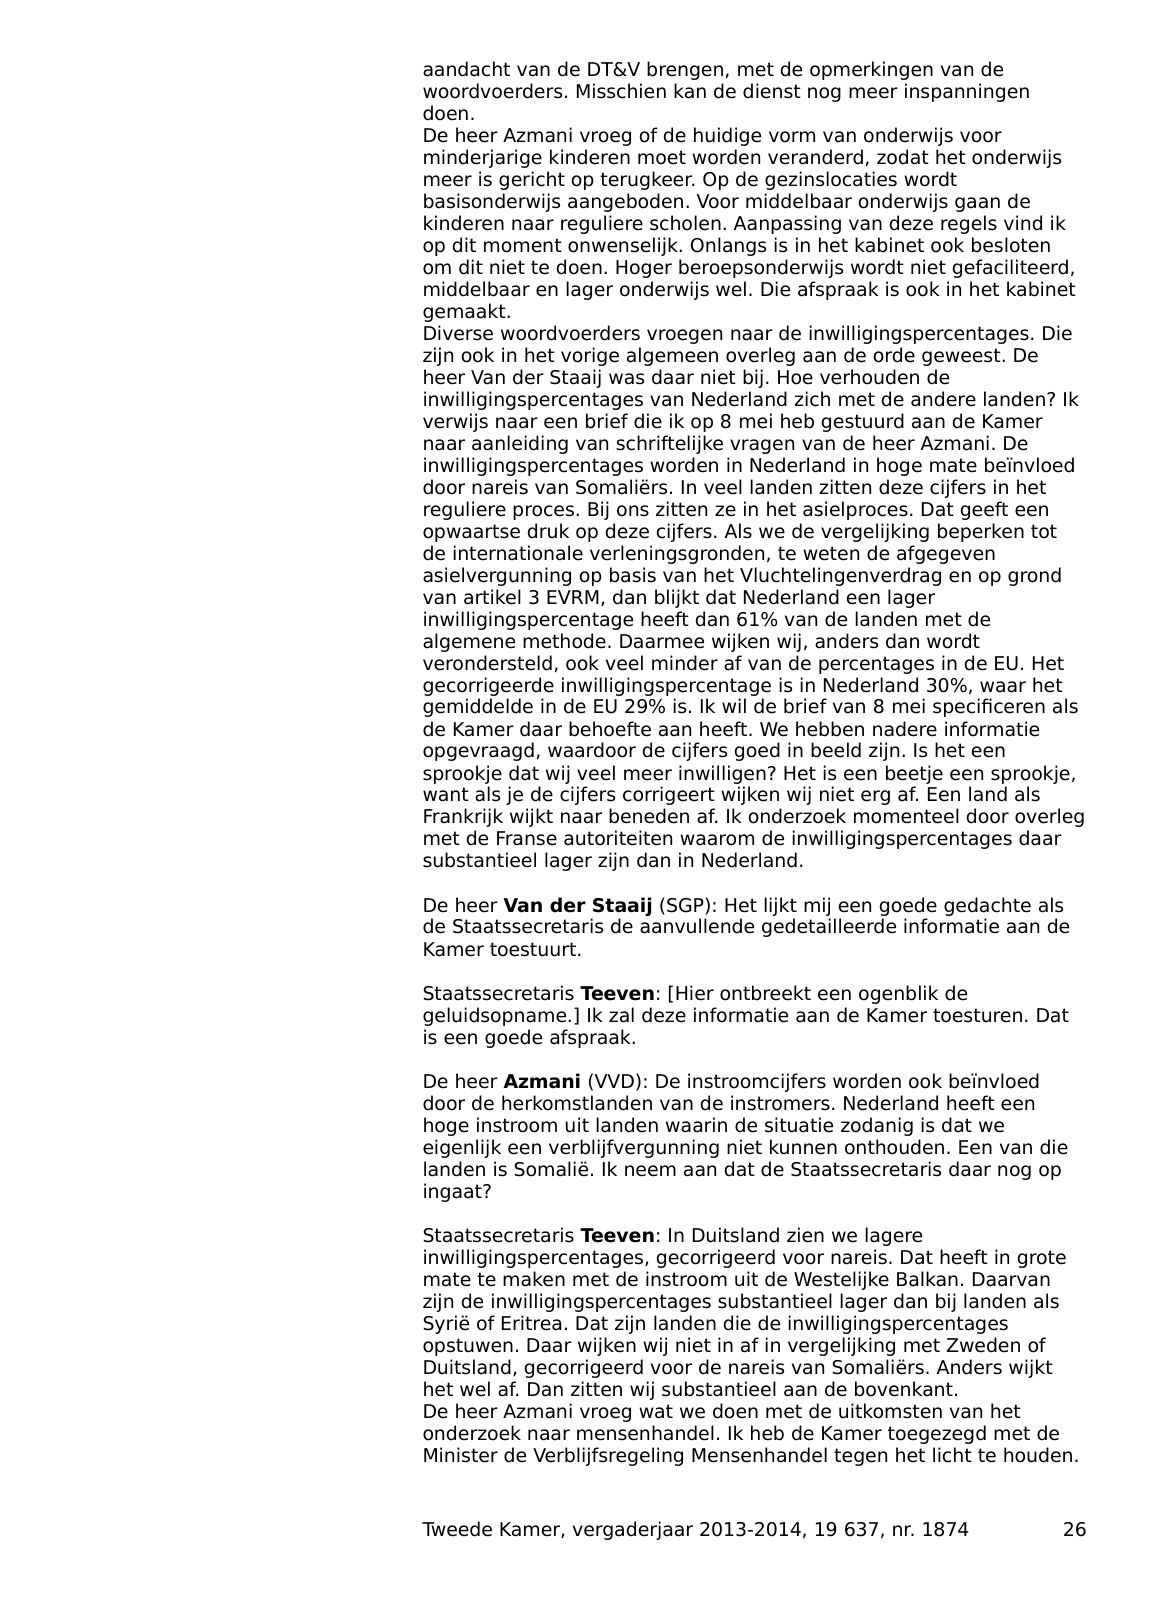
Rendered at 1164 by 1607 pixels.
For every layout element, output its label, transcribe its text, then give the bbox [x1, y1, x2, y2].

text De heer Azmani (VVD): De instroomcijfers worden ook beïnvloed door de herkomstlanden van de instromers. Nederland heeft een hoge instroom uit landen waarin de situatie zodanig is dat we eigenlijk een verblijfvergunning niet kunnen onthouden. Een van die landen is Somalië. Ik neem aan dat de Staatssecretaris daar nog op ingaat? [422, 1071, 1087, 1203]
text De heer Azmani vroeg of de huidige vorm van onderwijs voor minderjarige kinderen moet worden veranderd, zodat het onderwijs meer is gericht op terugkeer. Op de gezinslocaties wordt basisonderwijs aangeboden. Voor middelbaar onderwijs gaan de kinderen naar reguliere scholen. Aanpassing van deze regels vind ik op dit moment onwenselijk. Onlangs is in het kabinet ook besloten om dit niet te doen. Hoger beroepsonderwijs wordt niet gefaciliteerd, middelbaar en lager onderwijs wel. Die afspraak is ook in het kabinet gemaakt. [422, 125, 1087, 323]
text De heer Azmani vroeg wat we doen met de uitkomsten van het onderzoek naar mensenhandel. Ik heb de Kamer toegezegd met de Minister de Verblijfsregeling Mensenhandel tegen het licht te houden. [422, 1401, 1087, 1467]
text aandacht van de DT&V brengen, met de opmerkingen van de woordvoerders. Misschien kan de dienst nog meer inspanningen doen. [422, 59, 1087, 125]
text Staatssecretaris Teeven: [Hier ontbreekt een ogenblik de geluidsopname.] Ik zal deze informatie aan de Kamer toesturen. Dat is een goede afspraak. [422, 983, 1087, 1048]
text Staatssecretaris Teeven: In Duitsland zien we lagere inwilligingspercentages, gecorrigeerd voor nareis. Dat heeft in grote mate te maken met de instroom uit de Westelijke Balkan. Daarvan zijn de inwilligingspercentages substantieel lager dan bij landen als Syrië of Eritrea. Dat zijn landen die de inwilligingspercentages opstuwen. Daar wijken wij niet in af in vergelijking met Zweden of Duitsland, gecorrigeerd voor de nareis van Somaliërs. Anders wijkt het wel af. Dan zitten wij substantieel aan de bovenkant. [422, 1225, 1087, 1401]
text Diverse woordvoerders vroegen naar de inwilligingspercentages. Die zijn ook in het vorige algemeen overleg aan de orde geweest. De heer Van der Staaij was daar niet bij. Hoe verhouden de inwilligingspercentages van Nederland zich met de andere landen? Ik verwijs naar een brief die ik op 8 mei heb gestuurd aan de Kamer naar aanleiding van schriftelijke vragen van de heer Azmani. De inwilligingspercentages worden in Nederland in hoge mate beïnvloed door nareis van Somaliërs. In veel landen zitten deze cijfers in het reguliere proces. Bij ons zitten ze in het asielproces. Dat geeft een opwaartse druk op deze cijfers. Als we de vergelijking beperken tot de internationale verleningsgronden, te weten de afgegeven asielvergunning op basis van het Vluchtelingenverdrag en op grond van artikel 3 EVRM, dan blijkt dat Nederland een lager inwilligingspercentage heeft dan 61% van de landen met de algemene methode. Daarmee wijken wij, anders dan wordt verondersteld, ook veel minder af van de percentages in de EU. Het gecorrigeerde inwilligingspercentage is in Nederland 30%, waar het gemiddelde in de EU 29% is. Ik wil de brief van 8 mei specificeren als de Kamer daar behoefte aan heeft. We hebben nadere informatie opgevraagd, waardoor de cijfers goed in beeld zijn. Is het een sprookje dat wij veel meer inwilligen? Het is een beetje een sprookje, want als je de cijfers corrigeert wijken wij niet erg af. Een land als Frankrijk wijkt naar beneden af. Ik onderzoek momenteel door overleg met de Franse autoriteiten waarom de inwilligingspercentages daar substantieel lager zijn dan in Nederland. [422, 323, 1087, 872]
text De heer Van der Staaij (SGP): Het lijkt mij een goede gedachte als de Staatssecretaris de aanvullende gedetailleerde informatie aan de Kamer toestuurt. [422, 894, 1087, 960]
